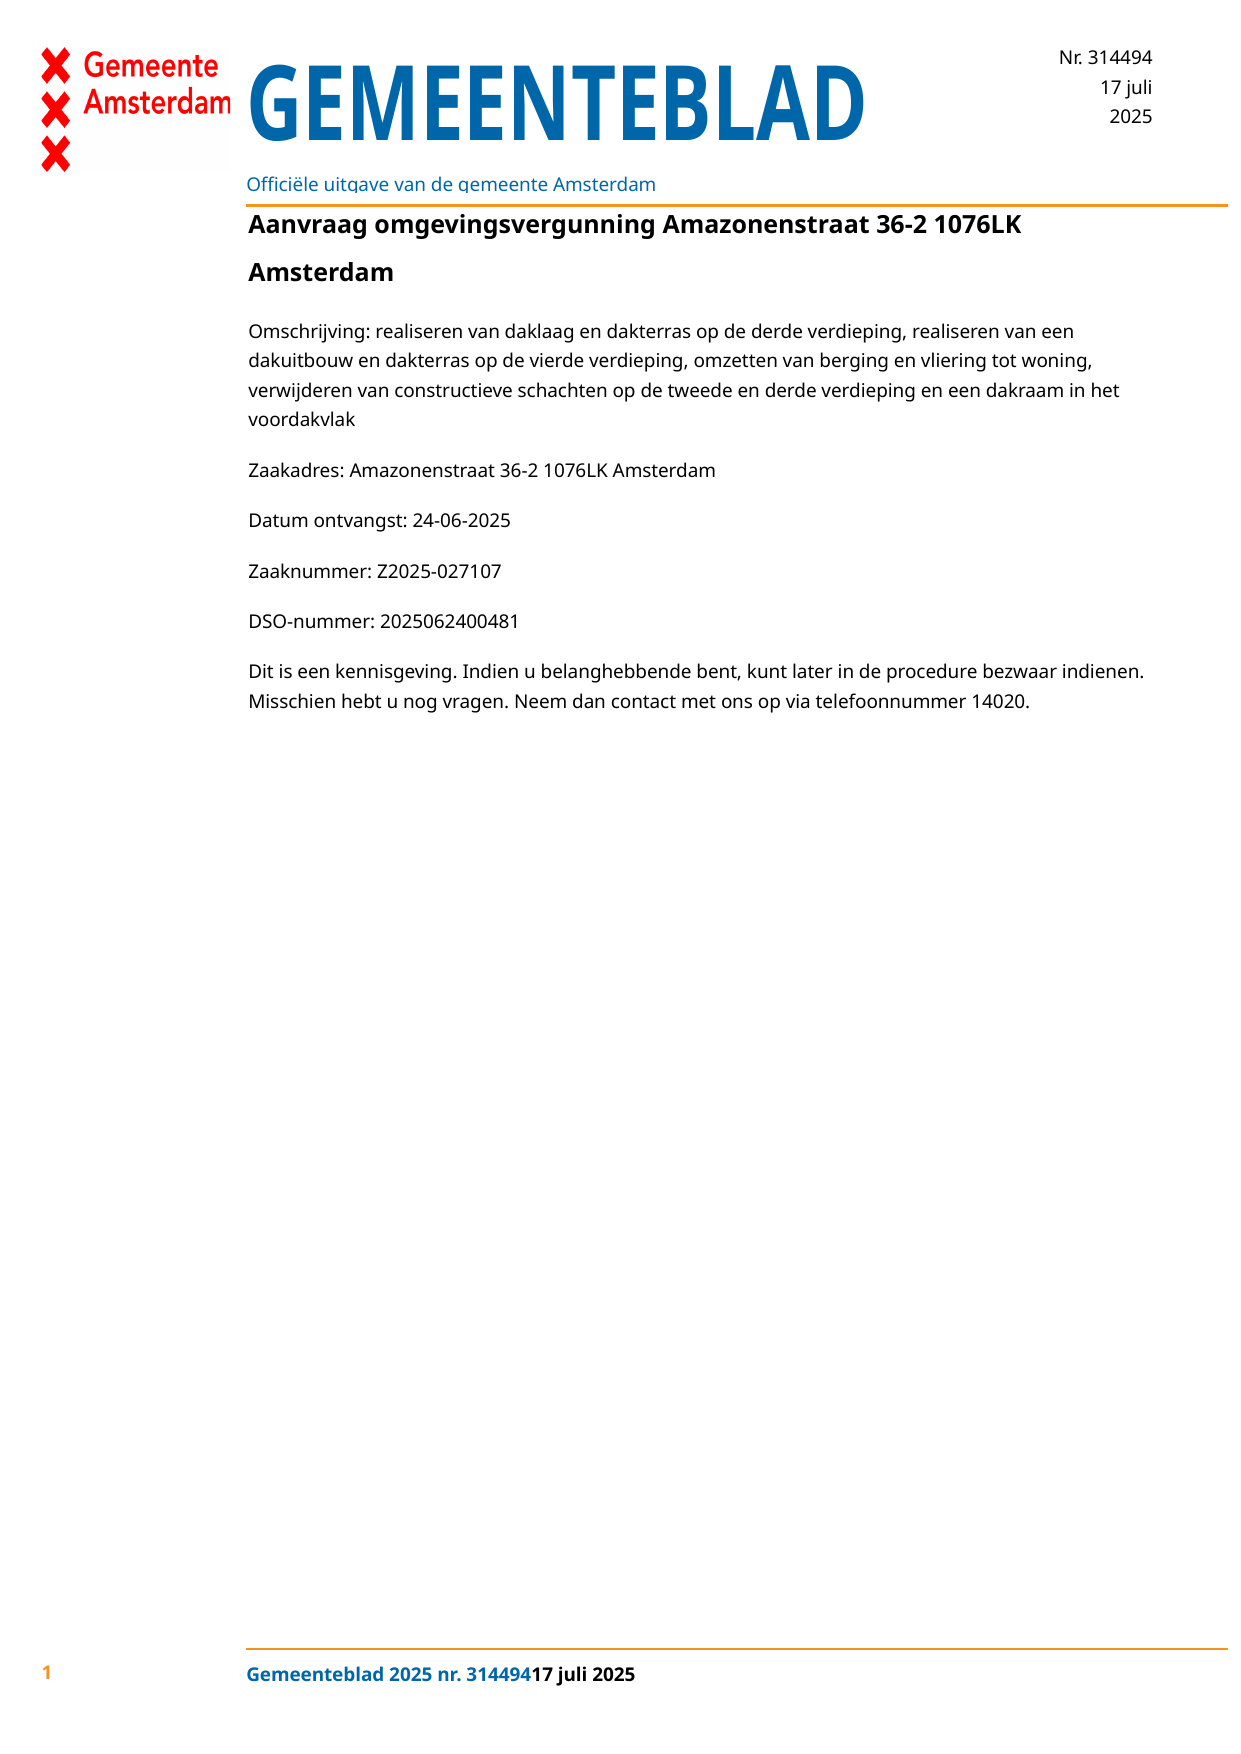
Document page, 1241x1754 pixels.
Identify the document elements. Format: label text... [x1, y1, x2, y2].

text Omschrijving: realiseren van daklaag en dakterras op de derde verdieping, realiseren van een dakuitbouw en dakterras op de vierde verdieping, omzetten van berging en vliering tot woning, verwijderen van constructieve schachten op de tweede en derde verdieping en een dakraam in het voordakvlak [248, 318, 1152, 432]
text Aanvraag omgevingsvergunning Amazonenstraat 36-2 1076LK Amsterdam [248, 207, 1152, 288]
text Datum ontvangst: 24-06-2025 [248, 507, 1152, 533]
picture [41, 47, 231, 172]
text Zaaknummer: Z2025-027107 [248, 558, 1152, 584]
text DSO-nummer: 2025062400481 [248, 608, 1152, 634]
text Dit is een kennisgeving. Indien u belanghebbende bent, kunt later in de procedure bezwaar indienen. Misschien hebt u nog vragen. Neem dan contact met ons op via telefoonnummer 14020. [248, 659, 1152, 714]
text Zaakadres: Amazonenstraat 36-2 1076LK Amsterdam [248, 457, 1152, 483]
